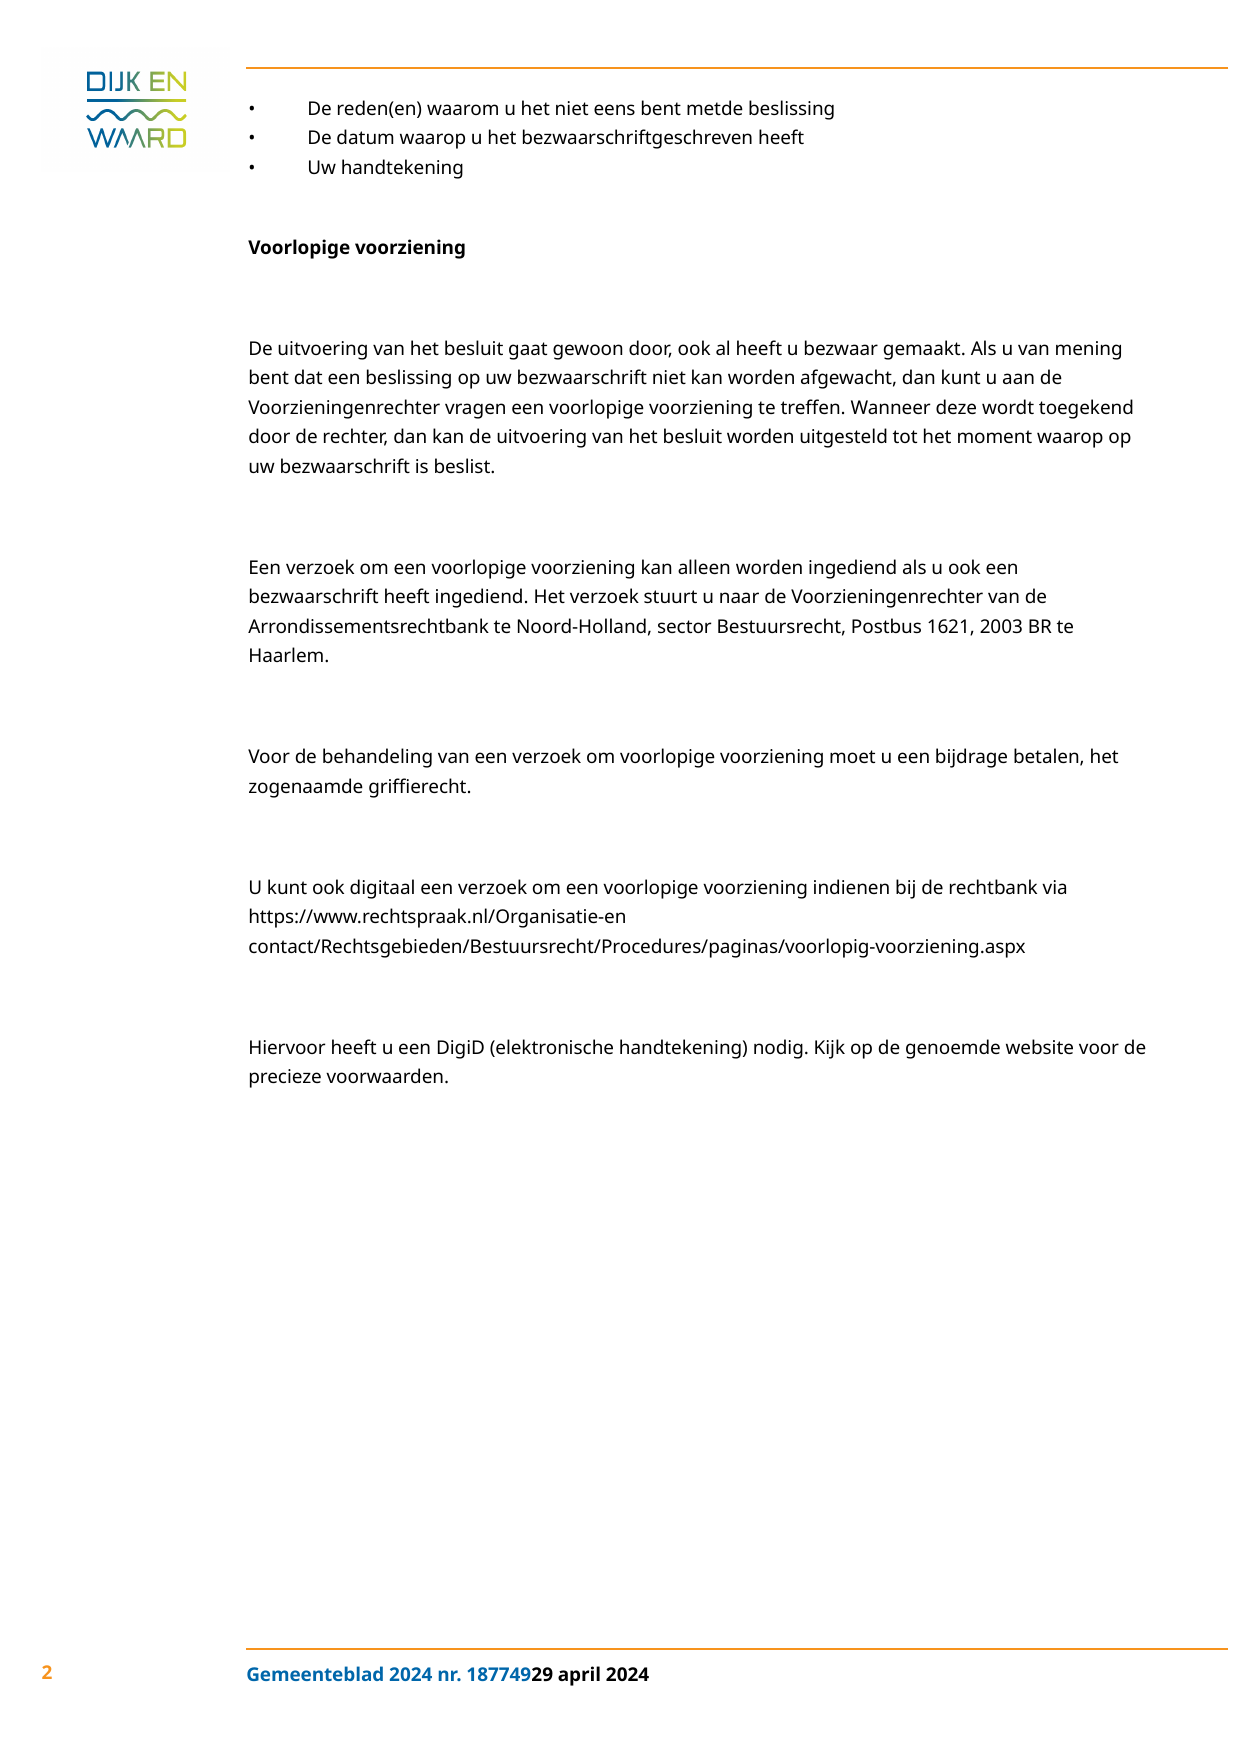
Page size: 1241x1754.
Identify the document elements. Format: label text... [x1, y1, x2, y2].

text Voorlopige voorziening [248, 234, 1152, 260]
list De datum waarop u het bezwaarschriftgeschreven heeft [248, 124, 1152, 150]
picture [41, 47, 231, 172]
text Hiervoor heeft u een DigiD (elektronische handtekening) nodig. Kijk op de genoemde website voor de precieze voorwaarden. [248, 1034, 1152, 1089]
text U kunt ook digitaal een verzoek om een voorlopige voorziening indienen bij de rechtbank via https://www.rechtspraak.nl/Organisatie-en contact/Rechtsgebieden/Bestuursrecht/Procedures/paginas/voorlopig-voorziening.aspx [248, 874, 1152, 959]
text Voor de behandeling van een verzoek om voorlopige voorziening moet u een bijdrage betalen, het zogenaamde griffierecht. [248, 743, 1152, 799]
text Een verzoek om een voorlopige voorziening kan alleen worden ingediend als u ook een bezwaarschrift heeft ingediend. Het verzoek stuurt u naar de Voorzieningenrechter van de Arrondissementsrechtbank te Noord-Holland, sector Bestuursrecht, Postbus 1621, 2003 BR te Haarlem. [248, 554, 1152, 668]
list De reden(en) waarom u het niet eens bent metde beslissing [248, 95, 1152, 121]
text De uitvoering van het besluit gaat gewoon door, ook al heeft u bezwaar gemaakt. Als u van mening bent dat een beslissing op uw bezwaarschrift niet kan worden afgewacht, dan kunt u aan de Voorzieningenrechter vragen een voorlopige voorziening te treffen. Wanneer deze wordt toegekend door de rechter, dan kan de uitvoering van het besluit worden uitgesteld tot het moment waarop op uw bezwaarschrift is beslist. [248, 335, 1152, 479]
list Uw handtekening [248, 154, 1152, 180]
